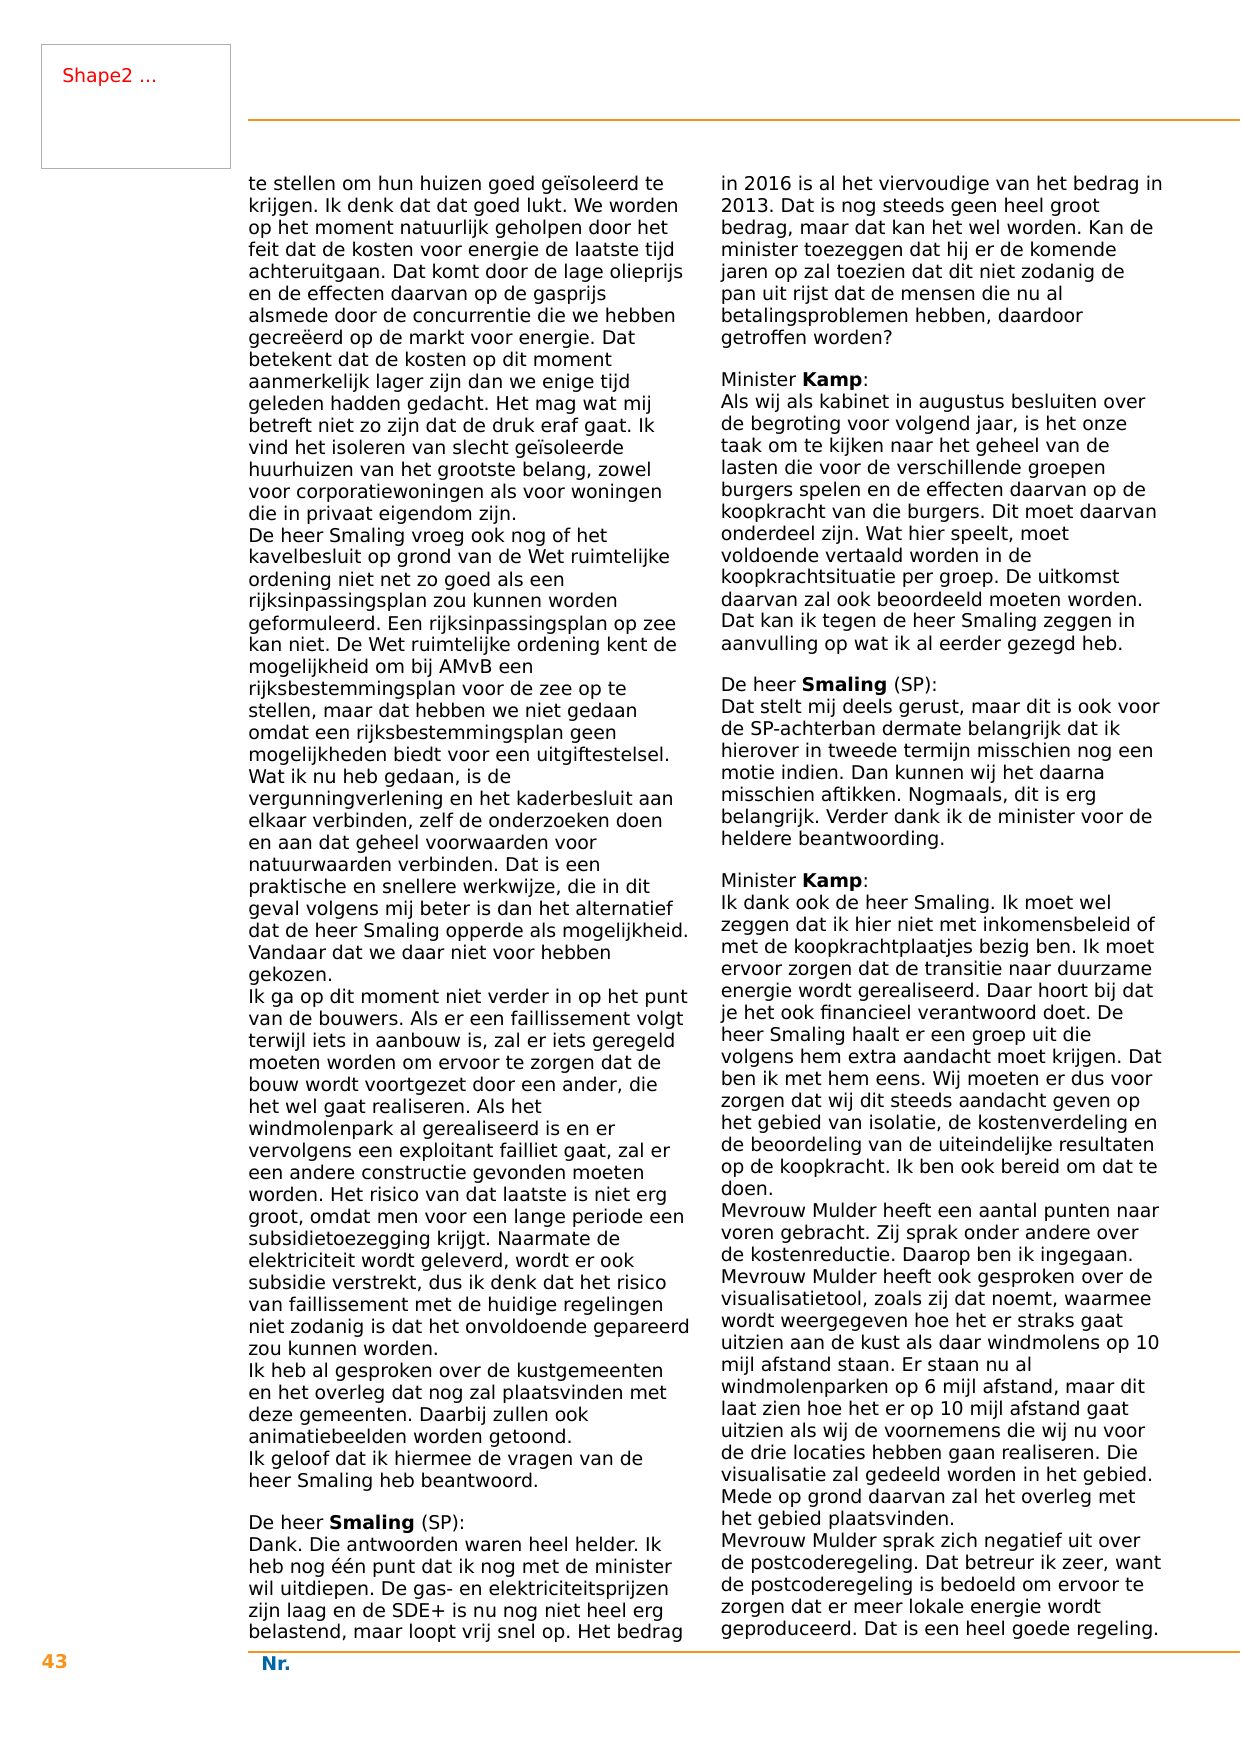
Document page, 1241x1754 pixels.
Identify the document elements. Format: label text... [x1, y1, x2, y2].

text Mevrouw Mulder sprak zich negatief uit over de postcoderegeling. Dat betreur ik zeer, want de postcoderegeling is bedoeld om ervoor te zorgen dat er meer lokale energie wordt geproduceerd. Dat is een heel goede regeling. [721, 1529, 1163, 1639]
text in 2016 is al het viervoudige van het bedrag in 2013. Dat is nog steeds geen heel groot bedrag, maar dat kan het wel worden. Kan de minister toezeggen dat hij er de komende jaren op zal toezien dat dit niet zodanig de pan uit rijst dat de mensen die nu al betalingsproblemen hebben, daardoor getroffen worden? [721, 173, 1163, 349]
text Als wij als kabinet in augustus besluiten over de begroting voor volgend jaar, is het onze taak om te kijken naar het geheel van de lasten die voor de verschillende groepen burgers spelen en de effecten daarvan op de koopkracht van die burgers. Dit moet daarvan onderdeel zijn. Wat hier speelt, moet voldoende vertaald worden in de koopkrachtsituatie per groep. De uitkomst daarvan zal ook beoordeeld moeten worden. Dat kan ik tegen de heer Smaling zeggen in aanvulling op wat ik al eerder gezegd heb. [721, 391, 1163, 654]
text Ik ga op dit moment niet verder in op het punt van de bouwers. Als er een faillissement volgt terwijl iets in aanbouw is, zal er iets geregeld moeten worden om ervoor te zorgen dat de bouw wordt voortgezet door een ander, die het wel gaat realiseren. Als het windmolenpark al gerealiseerd is en er vervolgens een exploitant failliet gaat, zal er een andere constructie gevonden moeten worden. Het risico van dat laatste is niet erg groot, omdat men voor een lange periode een subsidietoezegging krijgt. Naarmate de elektriciteit wordt geleverd, wordt er ook subsidie verstrekt, dus ik denk dat het risico van faillissement met de huidige regelingen niet zodanig is dat het onvoldoende gepareerd zou kunnen worden. [248, 986, 691, 1360]
text Ik heb al gesproken over de kustgemeenten en het overleg dat nog zal plaatsvinden met deze gemeenten. Daarbij zullen ook animatiebeelden worden getoond. [248, 1360, 691, 1448]
text De heer Smaling (SP): [721, 674, 1163, 696]
text De heer Smaling (SP): [248, 1512, 691, 1533]
text Minister Kamp: [721, 369, 1163, 391]
text Minister Kamp: [721, 870, 1163, 892]
text Dat stelt mij deels gerust, maar dit is ook voor de SP-achterban dermate belangrijk dat ik hierover in tweede termijn misschien nog een motie indien. Dan kunnen wij het daarna misschien aftikken. Nogmaals, dit is erg belangrijk. Verder dank ik de minister voor de heldere beantwoording. [721, 696, 1163, 850]
text Mevrouw Mulder heeft ook gesproken over de visualisatietool, zoals zij dat noemt, waarmee wordt weergegeven hoe het er straks gaat uitzien aan de kust als daar windmolens op 10 mijl afstand staan. Er staan nu al windmolenparken op 6 mijl afstand, maar dit laat zien hoe het er op 10 mijl afstand gaat uitzien als wij de voornemens die wij nu voor de drie locaties hebben gaan realiseren. Die visualisatie zal gedeeld worden in het gebied. Mede op grond daarvan zal het overleg met het gebied plaatsvinden. [721, 1266, 1163, 1529]
text Ik dank ook de heer Smaling. Ik moet wel zeggen dat ik hier niet met inkomensbeleid of met de koopkrachtplaatjes bezig ben. Ik moet ervoor zorgen dat de transitie naar duurzame energie wordt gerealiseerd. Daar hoort bij dat je het ook financieel verantwoord doet. De heer Smaling haalt er een groep uit die volgens hem extra aandacht moet krijgen. Dat ben ik met hem eens. Wij moeten er dus voor zorgen dat wij dit steeds aandacht geven op het gebied van isolatie, de kostenverdeling en de beoordeling van de uiteindelijke resultaten op de koopkracht. Ik ben ook bereid om dat te doen. [721, 892, 1163, 1200]
text te stellen om hun huizen goed geïsoleerd te krijgen. Ik denk dat dat goed lukt. We worden op het moment natuurlijk geholpen door het feit dat de kosten voor energie de laatste tijd achteruitgaan. Dat komt door de lage olieprijs en de effecten daarvan op de gasprijs alsmede door de concurrentie die we hebben gecreëerd op de markt voor energie. Dat betekent dat de kosten op dit moment aanmerkelijk lager zijn dan we enige tijd geleden hadden gedacht. Het mag wat mij betreft niet zo zijn dat de druk eraf gaat. Ik vind het isoleren van slecht geïsoleerde huurhuizen van het grootste belang, zowel voor corporatiewoningen als voor woningen die in privaat eigendom zijn. [248, 173, 691, 524]
text Mevrouw Mulder heeft een aantal punten naar voren gebracht. Zij sprak onder andere over de kostenreductie. Daarop ben ik ingegaan. [721, 1200, 1163, 1266]
text De heer Smaling vroeg ook nog of het kavelbesluit op grond van de Wet ruimtelijke ordening niet net zo goed als een rijksinpassingsplan zou kunnen worden geformuleerd. Een rijksinpassingsplan op zee kan niet. De Wet ruimtelijke ordening kent de mogelijkheid om bij AMvB een rijksbestemmingsplan voor de zee op te stellen, maar dat hebben we niet gedaan omdat een rijksbestemmingsplan geen mogelijkheden biedt voor een uitgiftestelsel. Wat ik nu heb gedaan, is de vergunningverlening en het kaderbesluit aan elkaar verbinden, zelf de onderzoeken doen en aan dat geheel voorwaarden voor natuurwaarden verbinden. Dat is een praktische en snellere werkwijze, die in dit geval volgens mij beter is dan het alternatief dat de heer Smaling opperde als mogelijkheid. Vandaar dat we daar niet voor hebben gekozen. [248, 524, 691, 986]
text Ik geloof dat ik hiermee de vragen van de heer Smaling heb beantwoord. [248, 1448, 691, 1492]
text Dank. Die antwoorden waren heel helder. Ik heb nog één punt dat ik nog met de minister wil uitdiepen. De gas- en elektriciteitsprijzen zijn laag en de SDE+ is nu nog niet heel erg belastend, maar loopt vrij snel op. Het bedrag [248, 1533, 691, 1643]
